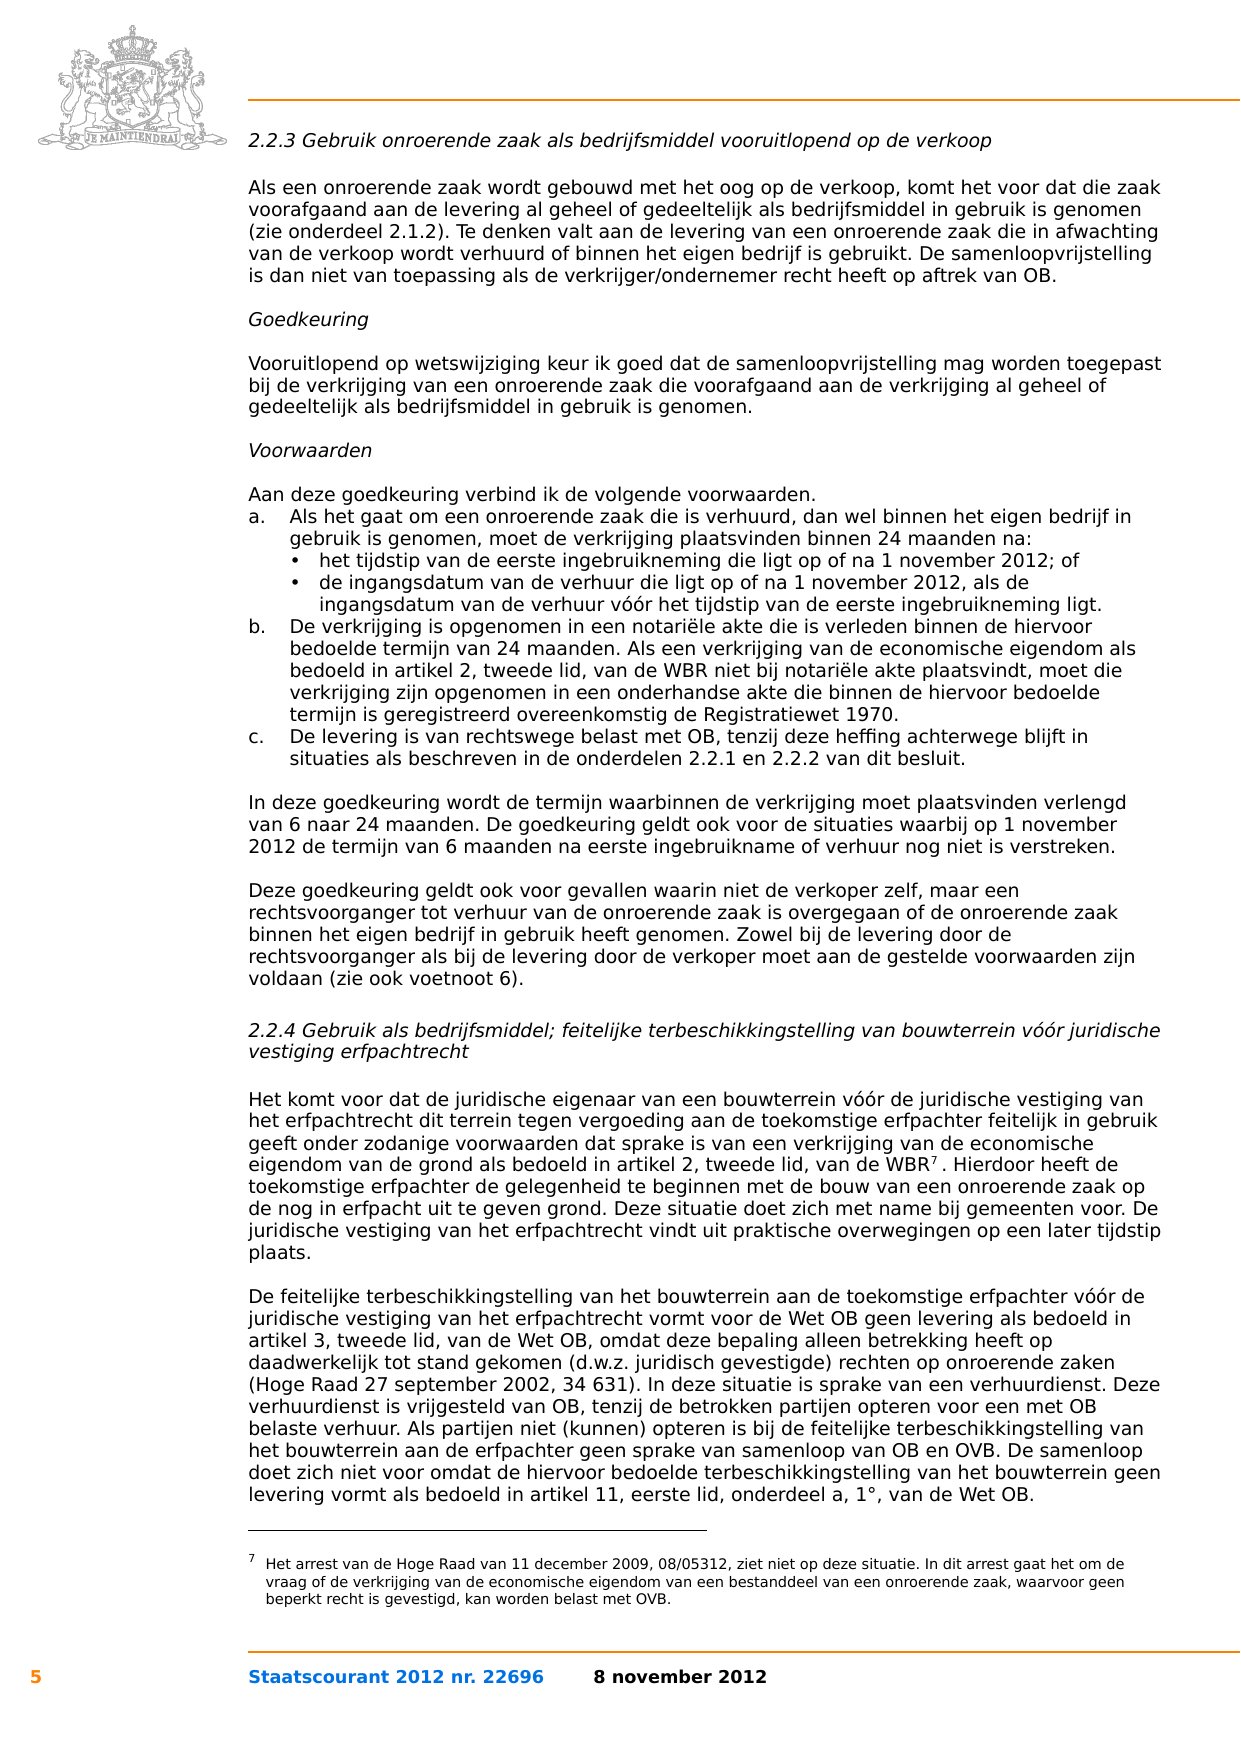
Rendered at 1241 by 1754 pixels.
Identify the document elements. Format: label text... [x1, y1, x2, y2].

text • het tijdstip van de eerste ingebruikneming die ligt op of na 1 november 2012; of [289, 550, 1163, 572]
text Als een onroerende zaak wordt gebouwd met het oog op de verkoop, komt het voor dat die zaak voorafgaand aan de levering al geheel of gedeeltelijk als bedrijfsmiddel in gebruik is genomen (zie onderdeel 2.1.2). Te denken valt aan de levering van een onroerende zaak die in afwachting van de verkoop wordt verhuurd of binnen het eigen bedrijf is gebruikt. De samenloopvrijstelling is dan niet van toepassing als de verkrijger/ondernemer recht heeft op aftrek van OB. [248, 177, 1163, 287]
subtitle 2.2.3 Gebruik onroerende zaak als bedrijfsmiddel vooruitlopend op de verkoop [248, 130, 1163, 152]
text Vooruitlopend op wetswijziging keur ik goed dat de samenloopvrijstelling mag worden toegepast bij de verkrijging van een onroerende zaak die voorafgaand aan de verkrijging al geheel of gedeeltelijk als bedrijfsmiddel in gebruik is genomen. [248, 352, 1163, 418]
picture [38, 25, 227, 150]
text c. De levering is van rechtswege belast met OB, tenzij deze heffing achterwege blijft in situaties als beschreven in de onderdelen 2.2.1 en 2.2.2 van dit besluit. [248, 726, 1163, 770]
subtitle Voorwaarden [248, 440, 1163, 462]
text Het komt voor dat de juridische eigenaar van een bouwterrein vóór de juridische vestiging van het erfpachtrecht dit terrein tegen vergoeding aan de toekomstige erfpachter feitelijk in gebruik geeft onder zodanige voorwaarden dat sprake is van een verkrijging van de economische eigendom van de grond als bedoeld in artikel 2, tweede lid, van de WBR. Hierdoor heeft de toekomstige erfpachter de gelegenheid te beginnen met de bouw van een onroerende zaak op de nog in erfpacht uit te geven grond. Deze situatie doet zich met name bij gemeenten voor. De juridische vestiging van het erfpachtrecht vindt uit praktische overwegingen op een later tijdstip plaats. [248, 1088, 1163, 1264]
text De feitelijke terbeschikkingstelling van het bouwterrein aan de toekomstige erfpachter vóór de juridische vestiging van het erfpachtrecht vormt voor de Wet OB geen levering als bedoeld in artikel 3, tweede lid, van de Wet OB, omdat deze bepaling alleen betrekking heeft op daadwerkelijk tot stand gekomen (d.w.z. juridisch gevestigde) rechten op onroerende zaken (Hoge Raad 27 september 2002, 34 631). In deze situatie is sprake van een verhuurdienst. Deze verhuurdienst is vrijgesteld van OB, tenzij de betrokken partijen opteren voor een met OB belaste verhuur. Als partijen niet (kunnen) opteren is bij de feitelijke terbeschikkingstelling van het bouwterrein aan de erfpachter geen sprake van samenloop van OB en OVB. De samenloop doet zich niet voor omdat de hiervoor bedoelde terbeschikkingstelling van het bouwterrein geen levering vormt als bedoeld in artikel 11, eerste lid, onderdeel a, 1°, van de Wet OB. [248, 1286, 1163, 1506]
text b. De verkrijging is opgenomen in een notariële akte die is verleden binnen de hiervoor bedoelde termijn van 24 maanden. Als een verkrijging van de economische eigendom als bedoeld in artikel 2, tweede lid, van de WBR niet bij notariële akte plaatsvindt, moet die verkrijging zijn opgenomen in een onderhandse akte die binnen de hiervoor bedoelde termijn is geregistreerd overeenkomstig de Registratiewet 1970. [248, 616, 1163, 726]
text a. Als het gaat om een onroerende zaak die is verhuurd, dan wel binnen het eigen bedrijf in gebruik is genomen, moet de verkrijging plaatsvinden binnen 24 maanden na: [248, 506, 1163, 550]
text In deze goedkeuring wordt de termijn waarbinnen de verkrijging moet plaatsvinden verlengd van 6 naar 24 maanden. De goedkeuring geldt ook voor de situaties waarbij op 1 november 2012 de termijn van 6 maanden na eerste ingebruikname of verhuur nog niet is verstreken. [248, 792, 1163, 858]
text Het arrest van de Hoge Raad van 11 december 2009, 08/05312, ziet niet op deze situatie. In dit arrest gaat het om de vraag of de verkrijging van de economische eigendom van een bestanddeel van een onroerende zaak, waarvoor geen beperkt recht is gevestigd, kan worden belast met OVB. [248, 1552, 1163, 1608]
subtitle 2.2.4 Gebruik als bedrijfsmiddel; feitelijke terbeschikkingstelling van bouwterrein vóór juridische vestiging erfpachtrecht [248, 1019, 1163, 1063]
subtitle Goedkeuring [248, 309, 1163, 331]
text • de ingangsdatum van de verhuur die ligt op of na 1 november 2012, als de ingangsdatum van de verhuur vóór het tijdstip van de eerste ingebruikneming ligt. [289, 572, 1163, 616]
text Aan deze goedkeuring verbind ik de volgende voorwaarden. [248, 484, 1163, 506]
text Deze goedkeuring geldt ook voor gevallen waarin niet de verkoper zelf, maar een rechtsvoorganger tot verhuur van de onroerende zaak is overgegaan of de onroerende zaak binnen het eigen bedrijf in gebruik heeft genomen. Zowel bij de levering door de rechtsvoorganger als bij de levering door de verkoper moet aan de gestelde voorwaarden zijn voldaan (zie ook voetnoot 6). [248, 879, 1163, 989]
